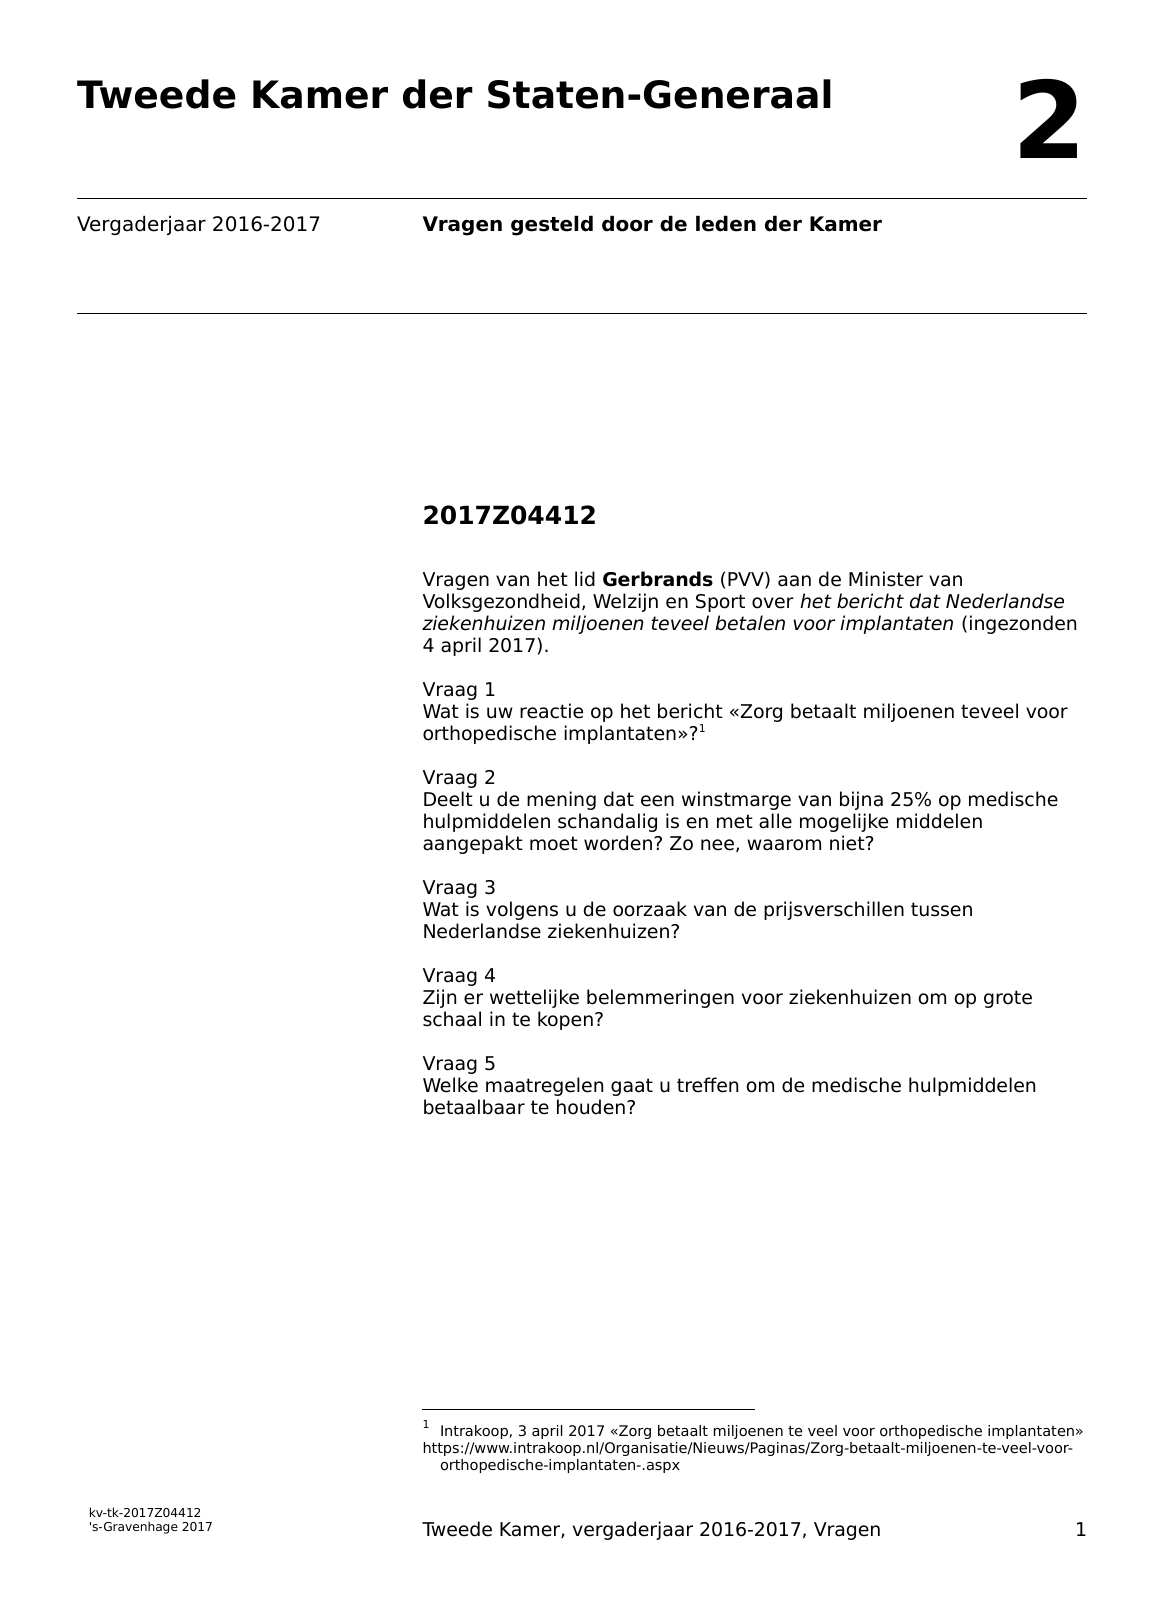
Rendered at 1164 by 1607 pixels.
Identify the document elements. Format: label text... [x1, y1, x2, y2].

table_cell Vergaderjaar 2016-2017 [77, 199, 422, 313]
text https://www.intrakoop.nl/Organisatie/Nieuws/Paginas/Zorg-betaalt-miljoenen-te-veel-voor-orthopedische-implantaten-.aspx [422, 1441, 1087, 1474]
table_cell Vragen gesteld door de leden der Kamer [422, 199, 1087, 313]
text Vraag 2 [422, 767, 1087, 789]
table_header 2 [886, 59, 1087, 198]
table_header Tweede Kamer der Staten-Generaal [77, 59, 886, 198]
text Vraag 5 [422, 1053, 1087, 1075]
text Vraag 3 [422, 877, 1087, 899]
text Zijn er wettelijke belemmeringen voor ziekenhuizen om op grote schaal in te kopen? [422, 987, 1087, 1031]
text 's-Gravenhage 2017 [88, 1520, 323, 1534]
text 2017Z04412 [422, 501, 1087, 531]
text Wat is uw reactie op het bericht «Zorg betaalt miljoenen teveel voor orthopedische implantaten»? [422, 701, 1087, 745]
text Welke maatregelen gaat u treffen om de medische hulpmiddelen betaalbaar te houden? [422, 1075, 1087, 1119]
text Wat is volgens u de oorzaak van de prijsverschillen tussen Nederlandse ziekenhuizen? [422, 899, 1087, 943]
text Vraag 4 [422, 965, 1087, 987]
text Vraag 1 [422, 679, 1087, 701]
text Vragen van het lid Gerbrands (PVV) aan de Minister van Volksgezondheid, Welzijn en Sport over het bericht dat Nederlandse ziekenhuizen miljoenen teveel betalen voor implantaten (ingezonden 4 april 2017). [422, 569, 1087, 657]
text kv-tk-2017Z04412 [88, 1506, 323, 1520]
text Deelt u de mening dat een winstmarge van bijna 25% op medische hulpmiddelen schandalig is en met alle mogelijke middelen aangepakt moet worden? Zo nee, waarom niet? [422, 789, 1087, 855]
text Intrakoop, 3 april 2017 «Zorg betaalt miljoenen te veel voor orthopedische implantaten» [422, 1418, 1087, 1441]
